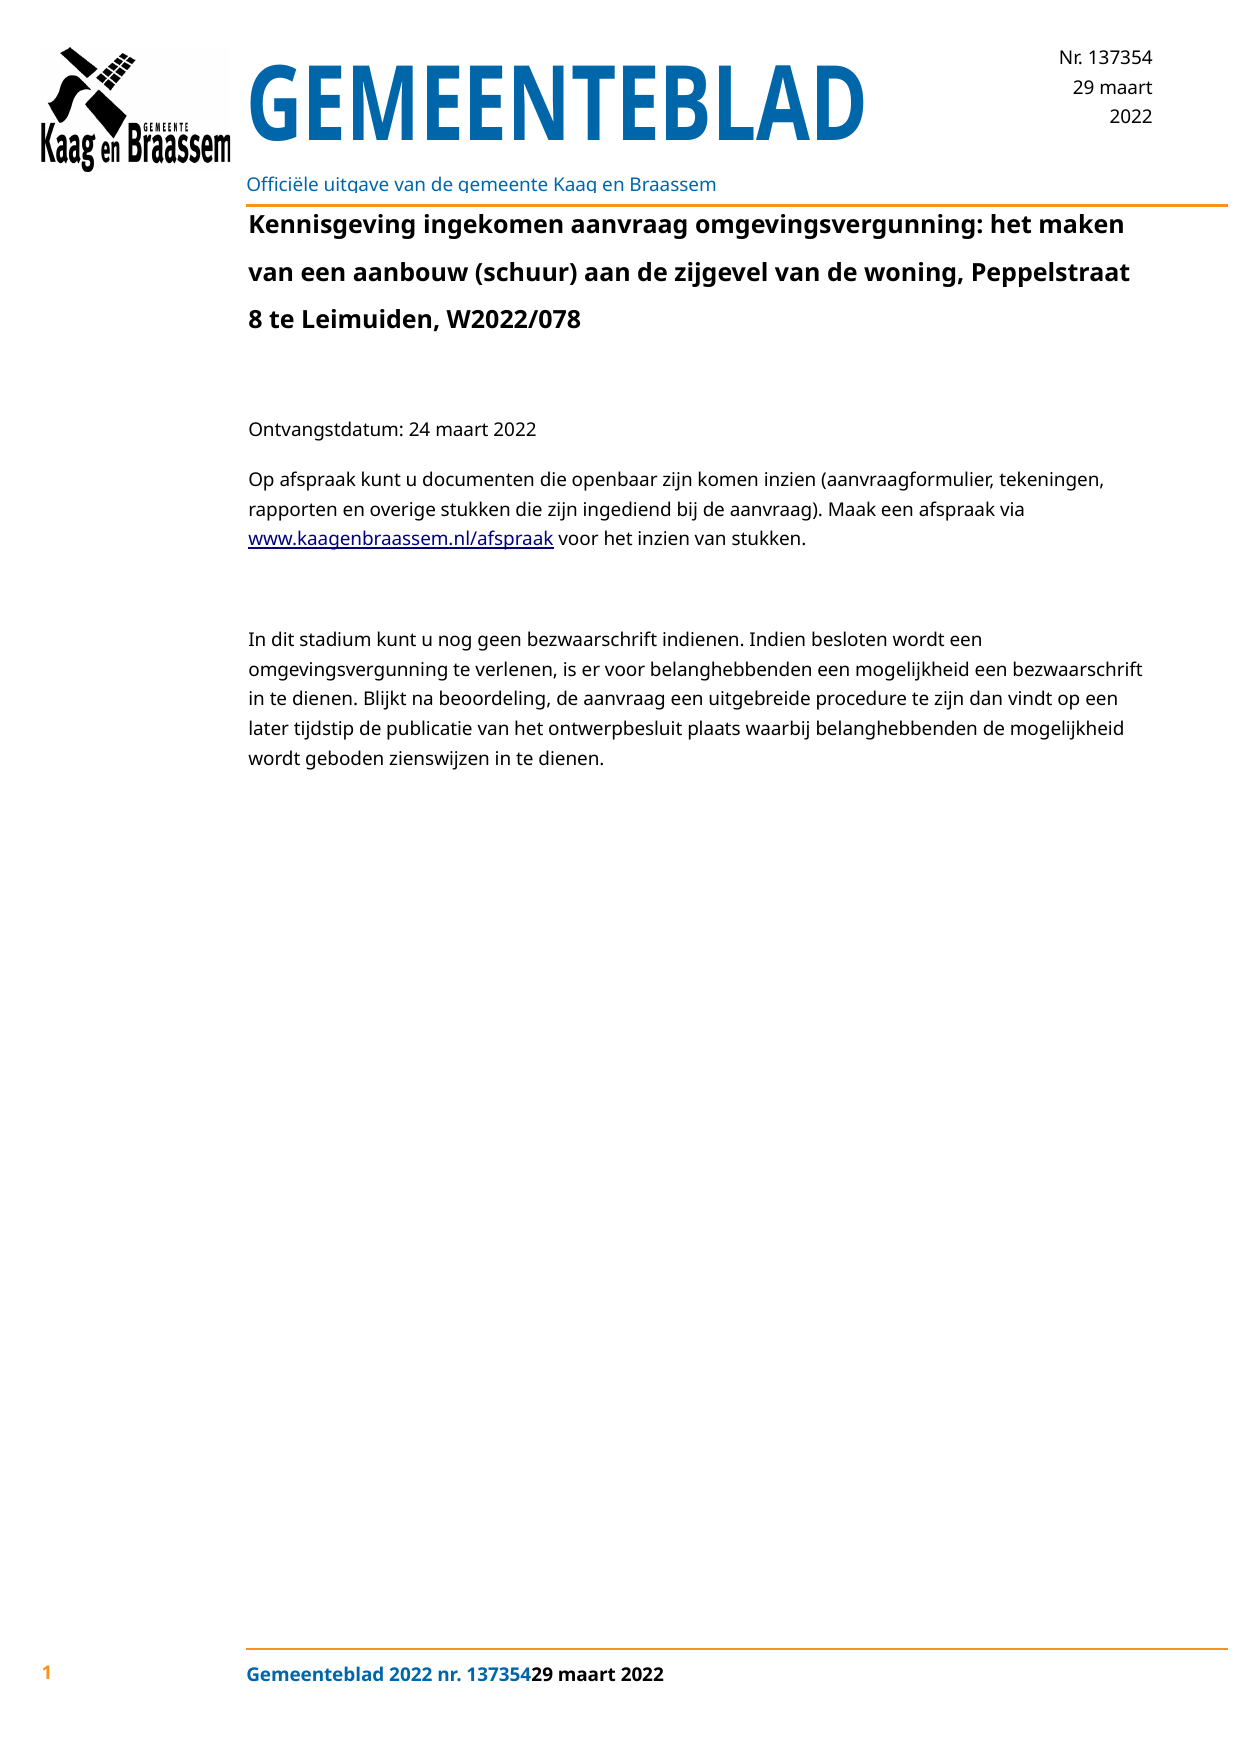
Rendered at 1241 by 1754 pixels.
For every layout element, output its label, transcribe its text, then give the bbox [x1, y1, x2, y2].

text Ontvangstdatum: 24 maart 2022 [248, 416, 1152, 442]
text Kennisgeving ingekomen aanvraag omgevingsvergunning: het maken van een aanbouw (schuur) aan de zijgevel van de woning, Peppelstraat 8 te Leimuiden, W2022/078 [248, 207, 1152, 336]
picture [41, 47, 231, 172]
text In dit stadium kunt u nog geen bezwaarschrift indienen. Indien besloten wordt een omgevingsvergunning te verlenen, is er voor belanghebbenden een mogelijkheid een bezwaarschrift in te dienen. Blijkt na beoordeling, de aanvraag een uitgebreide procedure te zijn dan vindt op een later tijdstip de publicatie van het ontwerpbesluit plaats waarbij belanghebbenden de mogelijkheid wordt geboden zienswijzen in te dienen. [248, 626, 1152, 770]
text Op afspraak kunt u documenten die openbaar zijn komen inzien (aanvraagformulier, tekeningen, rapporten en overige stukken die zijn ingediend bij de aanvraag). Maak een afspraak via www.kaagenbraassem.nl/afspraak voor het inzien van stukken. [248, 466, 1152, 551]
